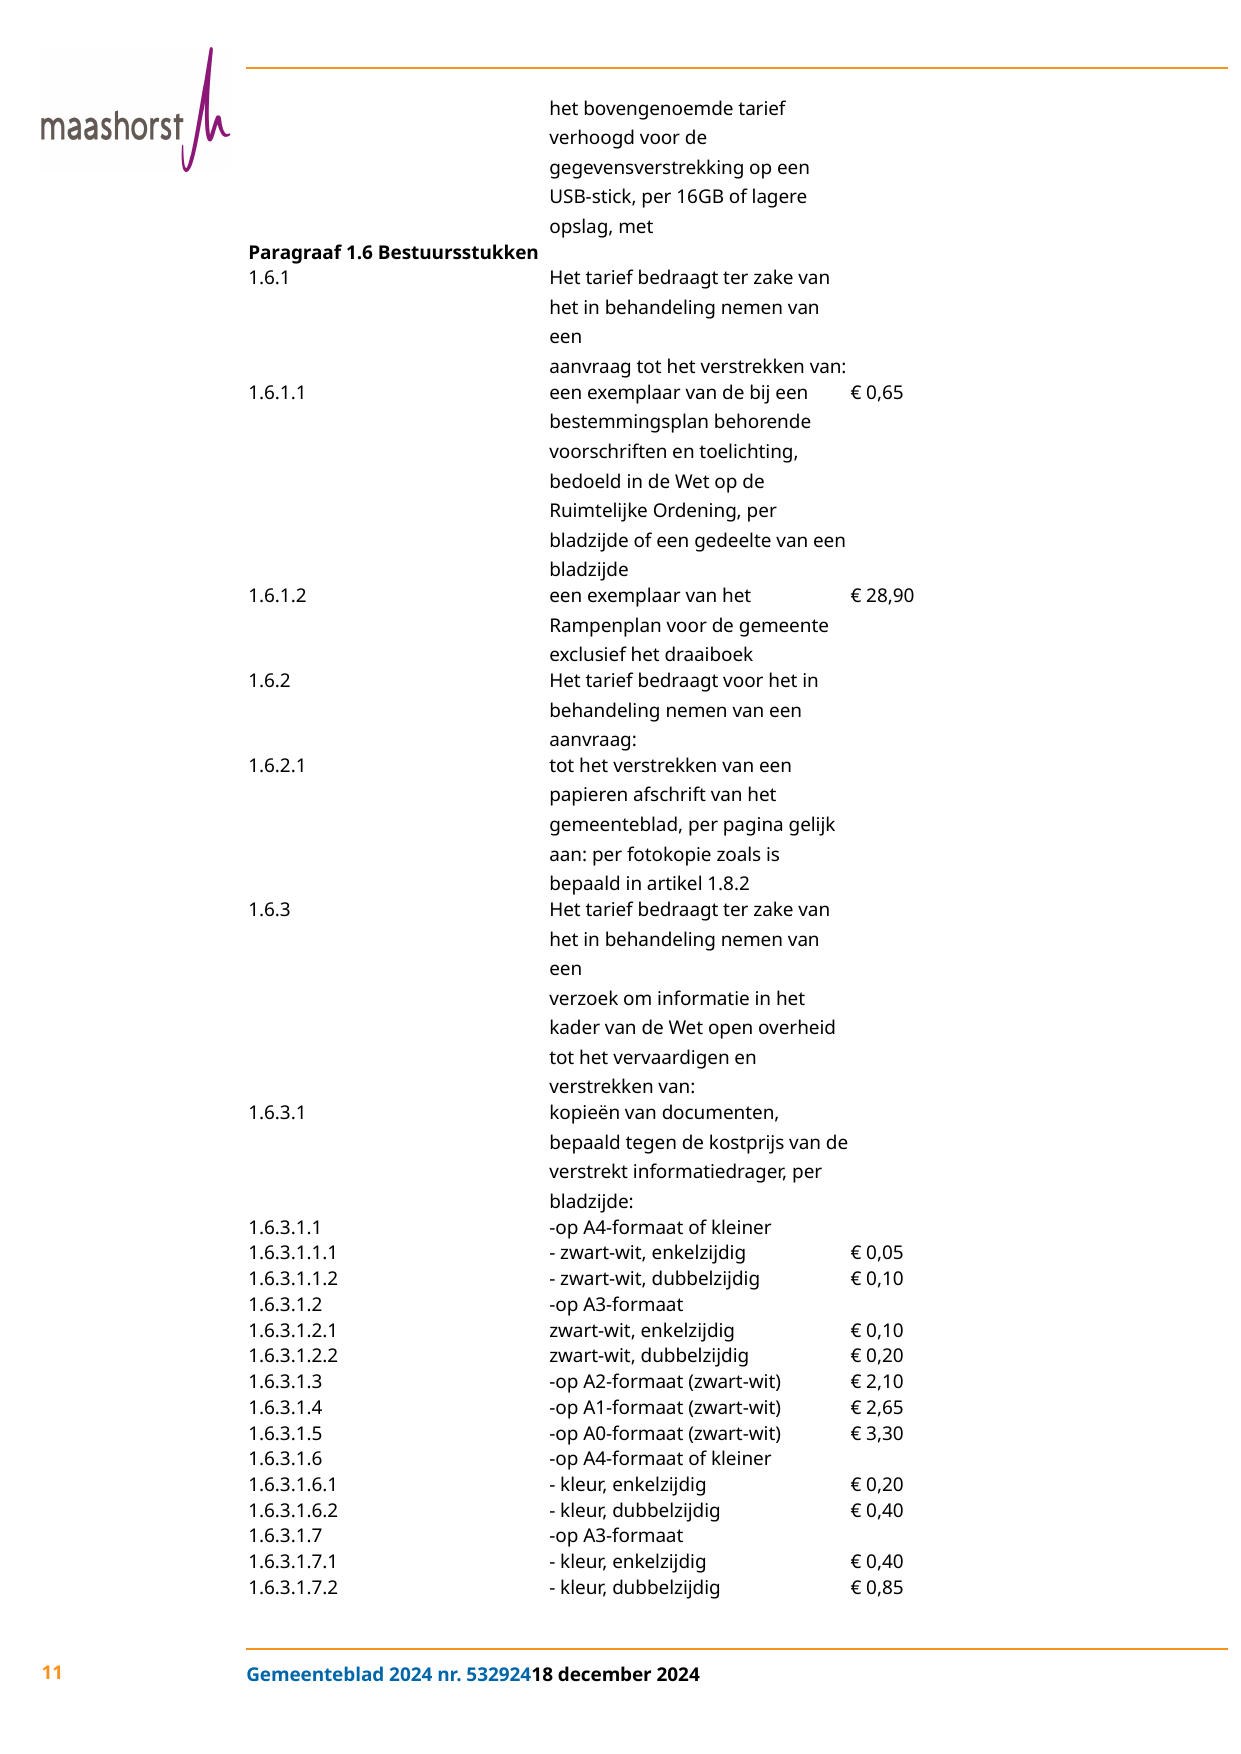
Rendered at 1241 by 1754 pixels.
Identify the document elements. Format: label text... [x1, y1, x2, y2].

table_cell € 0,20 [850, 1343, 1152, 1368]
table_cell Paragraaf 1.6 Bestuursstukken [248, 239, 1152, 264]
table_cell - kleur, enkelzijdig [549, 1471, 850, 1497]
table_cell 1.6.3.1.2.2 [248, 1343, 549, 1368]
table_cell [248, 95, 549, 239]
table_cell 1.6.3.1.1.1 [248, 1240, 549, 1265]
table_cell zwart-wit, dubbelzijdig [549, 1343, 850, 1368]
table_cell 1.6.3.1.4 [248, 1394, 549, 1420]
table_cell [850, 752, 1152, 896]
table_cell een exemplaar van het Rampenplan voor de gemeente exclusief het draaiboek [549, 582, 850, 667]
table_cell € 0,10 [850, 1317, 1152, 1342]
table_cell € 3,30 [850, 1420, 1152, 1445]
table_cell -op A3-formaat [549, 1523, 850, 1548]
table_cell € 0,40 [850, 1497, 1152, 1523]
table_cell 1.6.3.1.6.1 [248, 1471, 549, 1497]
table_cell 1.6.3.1.1.2 [248, 1265, 549, 1291]
table_cell 1.6.3.1 [248, 1099, 549, 1214]
table_cell het bovengenoemde tarief verhoogd voor de gegevensverstrekking op een USB-stick, per 16GB of lagere opslag, met [549, 95, 850, 239]
table_cell € 0,20 [850, 1471, 1152, 1497]
table_cell kopieën van documenten, bepaald tegen de kostprijs van de verstrekt informatiedrager, per bladzijde: [549, 1099, 850, 1214]
table_cell [850, 896, 1152, 1099]
table_cell -op A4-formaat of kleiner [549, 1445, 850, 1471]
table_cell 1.6.3.1.7.1 [248, 1548, 549, 1574]
table_cell 1.6.3.1.3 [248, 1368, 549, 1394]
table_cell € 0,10 [850, 1265, 1152, 1291]
table_cell 1.6.1 [248, 265, 549, 379]
table_cell € 2,65 [850, 1394, 1152, 1420]
table_cell € 2,10 [850, 1368, 1152, 1394]
table_cell Het tarief bedraagt ter zake van het in behandeling nemen van een verzoek om informatie in het kader van de Wet open overheid tot het vervaardigen en verstrekken van: [549, 896, 850, 1099]
table_cell 1.6.2 [248, 667, 549, 752]
table_cell 1.6.3.1.2.1 [248, 1317, 549, 1342]
table_cell € 0,85 [850, 1574, 1152, 1600]
table_cell -op A1-formaat (zwart-wit) [549, 1394, 850, 1420]
table_cell [850, 265, 1152, 379]
table_cell [850, 1214, 1152, 1239]
table_cell [850, 1523, 1152, 1548]
table_cell 1.6.3.1.6 [248, 1445, 549, 1471]
table_cell - kleur, dubbelzijdig [549, 1497, 850, 1523]
table_cell 1.6.3 [248, 896, 549, 1099]
table_cell 1.6.3.1.7 [248, 1523, 549, 1548]
table_cell - zwart-wit, enkelzijdig [549, 1240, 850, 1265]
table_cell zwart-wit, enkelzijdig [549, 1317, 850, 1342]
table_cell -op A4-formaat of kleiner [549, 1214, 850, 1239]
table_cell € 28,90 [850, 582, 1152, 667]
table_cell Het tarief bedraagt ter zake van het in behandeling nemen van een aanvraag tot het verstrekken van: [549, 265, 850, 379]
table_cell € 0,40 [850, 1548, 1152, 1574]
table_cell - zwart-wit, dubbelzijdig [549, 1265, 850, 1291]
table_cell -op A0-formaat (zwart-wit) [549, 1420, 850, 1445]
table_cell -op A2-formaat (zwart-wit) [549, 1368, 850, 1394]
table_cell 1.6.3.1.7.2 [248, 1574, 549, 1600]
table_cell [850, 667, 1152, 752]
picture [41, 47, 231, 172]
table_cell 1.6.3.1.2 [248, 1291, 549, 1317]
table_cell 1.6.3.1.6.2 [248, 1497, 549, 1523]
table_cell € 0,05 [850, 1240, 1152, 1265]
table_cell [850, 95, 1152, 239]
table_cell [850, 1445, 1152, 1471]
table_cell € 0,65 [850, 379, 1152, 582]
table_cell 1.6.1.1 [248, 379, 549, 582]
table_cell 1.6.1.2 [248, 582, 549, 667]
table_cell - kleur, dubbelzijdig [549, 1574, 850, 1600]
table_cell 1.6.3.1.1 [248, 1214, 549, 1239]
table_cell [850, 1099, 1152, 1214]
table_cell 1.6.3.1.5 [248, 1420, 549, 1445]
table_cell tot het verstrekken van een papieren afschrift van het gemeenteblad, per pagina gelijk aan: per fotokopie zoals is bepaald in artikel 1.8.2 [549, 752, 850, 896]
table_cell -op A3-formaat [549, 1291, 850, 1317]
table_cell Het tarief bedraagt voor het in behandeling nemen van een aanvraag: [549, 667, 850, 752]
table_cell [850, 1291, 1152, 1317]
table_cell - kleur, enkelzijdig [549, 1548, 850, 1574]
table_cell 1.6.2.1 [248, 752, 549, 896]
table_cell een exemplaar van de bij een bestemmingsplan behorende voorschriften en toelichting, bedoeld in de Wet op de Ruimtelijke Ordening, per bladzijde of een gedeelte van een bladzijde [549, 379, 850, 582]
